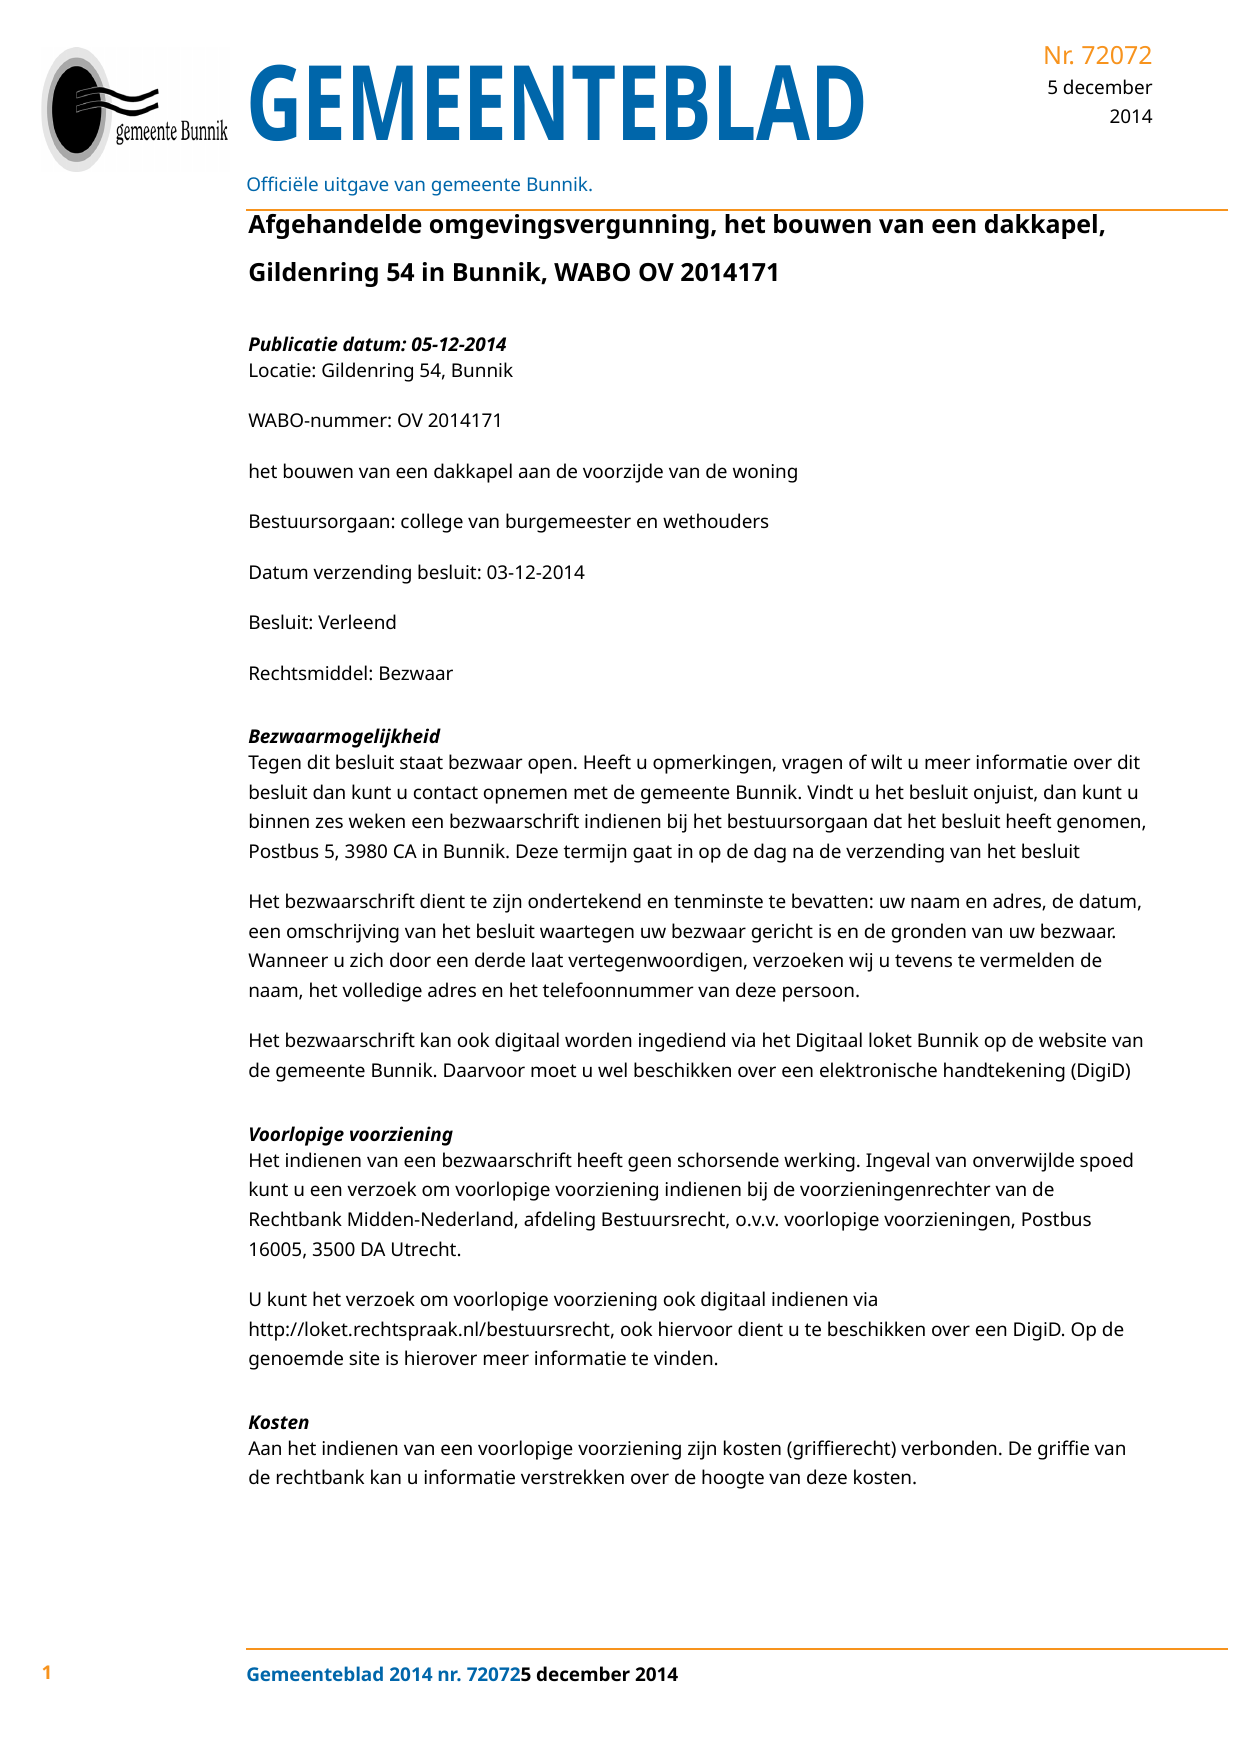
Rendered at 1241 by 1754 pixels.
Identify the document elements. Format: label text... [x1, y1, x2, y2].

text WABO-nummer: OV 2014171 [248, 408, 1152, 433]
text Publicatie datum: 05-12-2014 [248, 331, 1152, 357]
text Datum verzending besluit: 03-12-2014 [248, 559, 1152, 584]
text Het indienen van een bezwaarschrift heeft geen schorsende werking. Ingeval van onverwijlde spoed kunt u een verzoek om voorlopige voorziening indienen bij de voorzieningenrechter van de Rechtbank Midden-Nederland, afdeling Bestuursrecht, o.v.v. voorlopige voorzieningen, Postbus 16005, 3500 DA Utrecht. [248, 1147, 1152, 1261]
text het bouwen van een dakkapel aan de voorzijde van de woning [248, 458, 1152, 484]
text Afgehandelde omgevingsvergunning, het bouwen van een dakkapel, Gildenring 54 in Bunnik, WABO OV 2014171 [248, 211, 1152, 288]
text Het bezwaarschrift kan ook digitaal worden ingediend via het Digitaal loket Bunnik op de website van de gemeente Bunnik. Daarvoor moet u wel beschikken over een elektronische handtekening (DigiD) [248, 1028, 1152, 1083]
text Voorlopige voorziening [248, 1121, 1152, 1147]
text Locatie: Gildenring 54, Bunnik [248, 357, 1152, 383]
text Aan het indienen van een voorlopige voorziening zijn kosten (griffierecht) verbonden. De griffie van de rechtbank kan u informatie verstrekken over de hoogte van deze kosten. [248, 1435, 1152, 1490]
text Tegen dit besluit staat bezwaar open. Heeft u opmerkingen, vragen of wilt u meer informatie over dit besluit dan kunt u contact opnemen met de gemeente Bunnik. Vindt u het besluit onjuist, dan kunt u binnen zes weken een bezwaarschrift indienen bij het bestuursorgaan dat het besluit heeft genomen, Postbus 5, 3980 CA in Bunnik. Deze termijn gaat in op de dag na de verzending van het besluit [248, 749, 1152, 864]
text Bezwaarmogelijkheid [248, 724, 1152, 749]
text Rechtsmiddel: Bezwaar [248, 660, 1152, 685]
text Bestuursorgaan: college van burgemeester en wethouders [248, 508, 1152, 534]
text Besluit: Verleend [248, 609, 1152, 635]
text Kosten [248, 1409, 1152, 1435]
picture [41, 47, 231, 172]
text Het bezwaarschrift dient te zijn ondertekend en tenminste te bevatten: uw naam en adres, de datum, een omschrijving van het besluit waartegen uw bezwaar gericht is en de gronden van uw bezwaar. Wanneer u zich door een derde laat vertegenwoordigen, verzoeken wij u tevens te vermelden de naam, het volledige adres en het telefoonnummer van deze persoon. [248, 888, 1152, 1003]
text U kunt het verzoek om voorlopige voorziening ook digitaal indienen via http://loket.rechtspraak.nl/bestuursrecht, ook hiervoor dient u te beschikken over een DigiD. Op de genoemde site is hierover meer informatie te vinden. [248, 1286, 1152, 1371]
